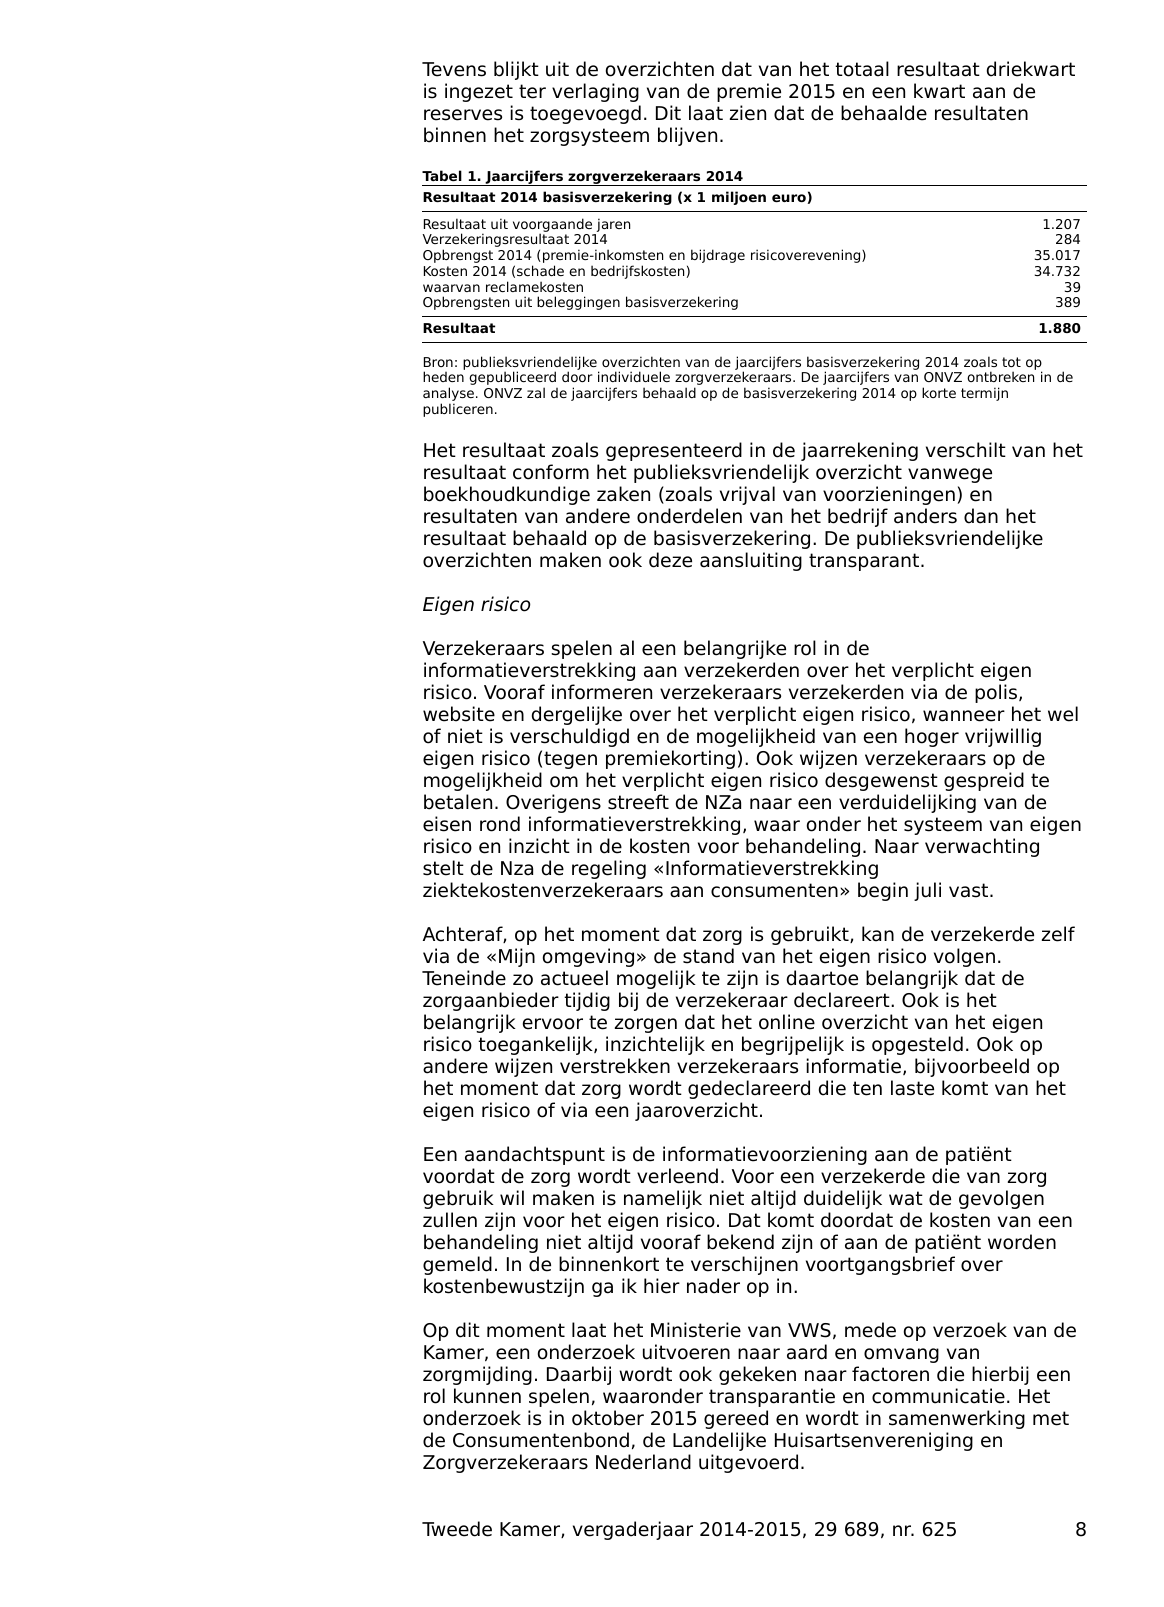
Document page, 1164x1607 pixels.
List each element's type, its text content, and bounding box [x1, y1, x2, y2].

text Op dit moment laat het Ministerie van VWS, mede op verzoek van de Kamer, een onderzoek uitvoeren naar aard en omvang van zorgmijding. Daarbij wordt ook gekeken naar factoren die hierbij een rol kunnen spelen, waaronder transparantie en communicatie. Het onderzoek is in oktober 2015 gereed en wordt in samenwerking met de Consumentenbond, de Landelijke Huisartsenvereniging en Zorgverzekeraars Nederland uitgevoerd. [422, 1320, 1087, 1474]
table_cell 284 [979, 232, 1087, 248]
table_cell 39 [979, 279, 1087, 295]
text Tevens blijkt uit de overzichten dat van het totaal resultaat driekwart is ingezet ter verlaging van de premie 2015 en een kwart aan de reserves is toegevoegd. Dit laat zien dat de behaalde resultaten binnen het zorgsysteem blijven. [422, 59, 1087, 147]
table_cell Bron: publieksvriendelijke overzichten van de jaarcijfers basisverzekering 2014 zoals tot op heden gepubliceerd door individuele zorgverzekeraars. De jaarcijfers van ONVZ ontbreken in de analyse. ONVZ zal de jaarcijfers behaald op de basisverzekering 2014 op korte termijn publiceren. [422, 343, 1087, 417]
text Een aandachtspunt is de informatievoorziening aan de patiënt voordat de zorg wordt verleend. Voor een verzekerde die van zorg gebruik wil maken is namelijk niet altijd duidelijk wat de gevolgen zullen zijn voor het eigen risico. Dat komt doordat de kosten van een behandeling niet altijd vooraf bekend zijn of aan de patiënt worden gemeld. In de binnenkort te verschijnen voortgangsbrief over kostenbewustzijn ga ik hier nader op in. [422, 1144, 1087, 1298]
table_cell 1.880 [979, 317, 1087, 342]
table_cell 1.207 [979, 212, 1087, 232]
table_cell Resultaat uit voorgaande jaren [422, 212, 978, 232]
table_cell 389 [979, 295, 1087, 316]
table_header Tabel 1. Jaarcijfers zorgverzekeraars 2014 [422, 169, 1087, 184]
table_cell Kosten 2014 (schade en bedrijfskosten) [422, 264, 978, 279]
table_cell 35.017 [979, 248, 1087, 264]
table_cell Resultaat [422, 317, 978, 342]
text Achteraf, op het moment dat zorg is gebruikt, kan de verzekerde zelf via de «Mijn omgeving» de stand van het eigen risico volgen. Teneinde zo actueel mogelijk te zijn is daartoe belangrijk dat de zorgaanbieder tijdig bij de verzekeraar declareert. Ook is het belangrijk ervoor te zorgen dat het online overzicht van het eigen risico toegankelijk, inzichtelijk en begrijpelijk is opgesteld. Ook op andere wijzen verstrekken verzekeraars informatie, bijvoorbeeld op het moment dat zorg wordt gedeclareerd die ten laste komt van het eigen risico of via een jaaroverzicht. [422, 924, 1087, 1122]
table_cell Resultaat 2014 basisverzekering (x 1 miljoen euro) [422, 186, 1087, 211]
table_cell Verzekeringsresultaat 2014 [422, 232, 978, 248]
subtitle Eigen risico [422, 594, 1087, 616]
table_cell Opbrengsten uit beleggingen basisverzekering [422, 295, 978, 316]
text Het resultaat zoals gepresenteerd in de jaarrekening verschilt van het resultaat conform het publieksvriendelijk overzicht vanwege boekhoudkundige zaken (zoals vrijval van voorzieningen) en resultaten van andere onderdelen van het bedrijf anders dan het resultaat behaald op de basisverzekering. De publieksvriendelijke overzichten maken ook deze aansluiting transparant. [422, 439, 1087, 571]
table_cell waarvan reclamekosten [422, 279, 978, 295]
table_cell 34.732 [979, 264, 1087, 279]
table_cell Opbrengst 2014 (premie-inkomsten en bijdrage risicoverevening) [422, 248, 978, 264]
text Verzekeraars spelen al een belangrijke rol in de informatieverstrekking aan verzekerden over het verplicht eigen risico. Vooraf informeren verzekeraars verzekerden via de polis, website en dergelijke over het verplicht eigen risico, wanneer het wel of niet is verschuldigd en de mogelijkheid van een hoger vrijwillig eigen risico (tegen premiekorting). Ook wijzen verzekeraars op de mogelijkheid om het verplicht eigen risico desgewenst gespreid te betalen. Overigens streeft de NZa naar een verduidelijking van de eisen rond informatieverstrekking, waar onder het systeem van eigen risico en inzicht in de kosten voor behandeling. Naar verwachting stelt de Nza de regeling «Informatieverstrekking ziektekostenverzekeraars aan consumenten» begin juli vast. [422, 638, 1087, 902]
